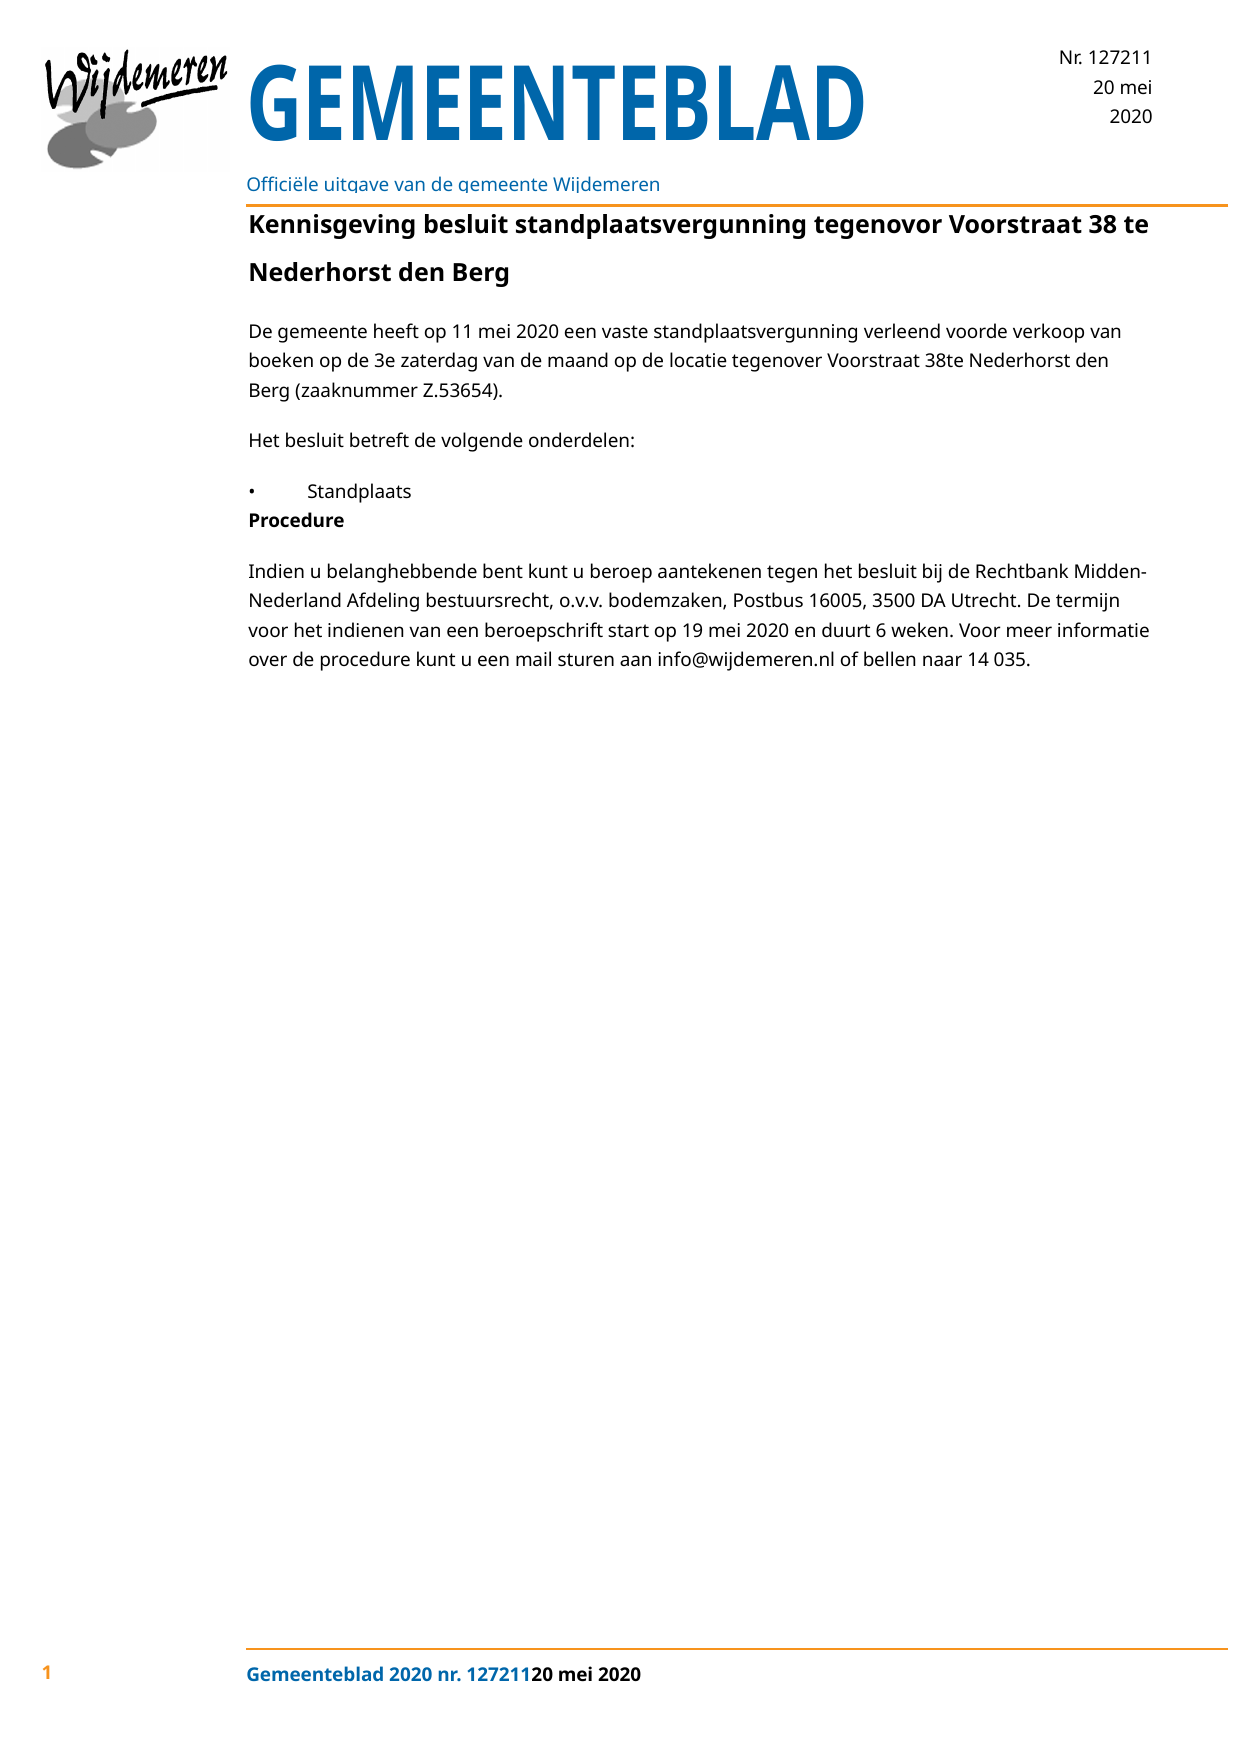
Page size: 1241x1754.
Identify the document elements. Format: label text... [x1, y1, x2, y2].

text De gemeente heeft op 11 mei 2020 een vaste standplaatsvergunning verleend voorde verkoop van boeken op de 3e zaterdag van de maand op de locatie tegenover Voorstraat 38te Nederhorst den Berg (zaaknummer Z.53654). [248, 318, 1152, 403]
text Procedure [248, 507, 1152, 533]
picture [41, 47, 231, 172]
list Standplaats [248, 478, 1152, 504]
text Het besluit betreft de volgende onderdelen: [248, 427, 1152, 453]
text Indien u belanghebbende bent kunt u beroep aantekenen tegen het besluit bij de Rechtbank Midden-Nederland Afdeling bestuursrecht, o.v.v. bodemzaken, Postbus 16005, 3500 DA Utrecht. De termijn voor het indienen van een beroepschrift start op 19 mei 2020 en duurt 6 weken. Voor meer informatie over de procedure kunt u een mail sturen aan info@wijdemeren.nl of bellen naar 14 035. [248, 558, 1152, 672]
text Kennisgeving besluit standplaatsvergunning tegenovor Voorstraat 38 te Nederhorst den Berg [248, 207, 1152, 288]
